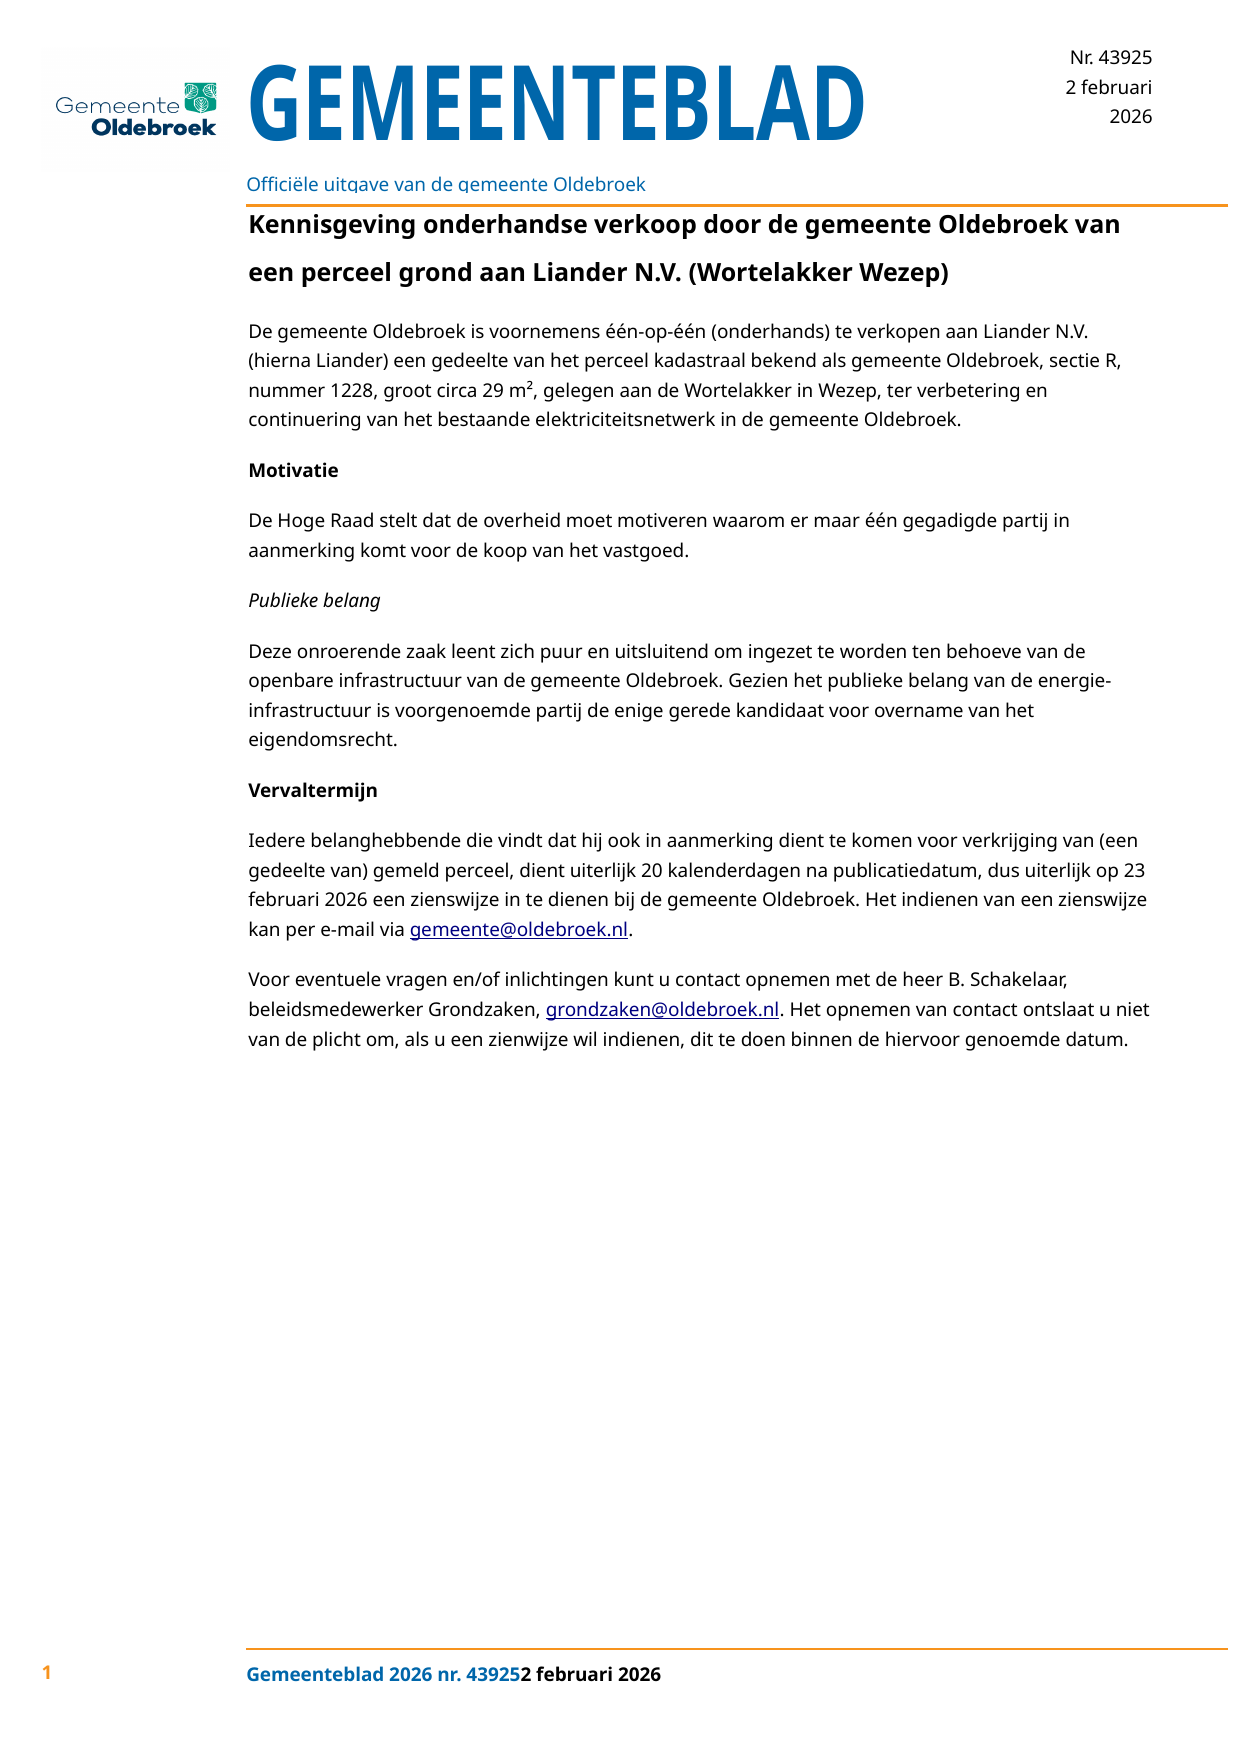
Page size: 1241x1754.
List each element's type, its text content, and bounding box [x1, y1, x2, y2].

text Deze onroerende zaak leent zich puur en uitsluitend om ingezet te worden ten behoeve van de openbare infrastructuur van de gemeente Oldebroek. Gezien het publieke belang van de energie- infrastructuur is voorgenoemde partij de enige gerede kandidaat voor overname van het eigendomsrecht. [248, 638, 1152, 752]
text Publieke belang [248, 587, 1152, 613]
text Voor eventuele vragen en/of inlichtingen kunt u contact opnemen met de heer B. Schakelaar, beleidsmedewerker Grondzaken, grondzaken@oldebroek.nl. Het opnemen van contact ontslaat u niet van de plicht om, als u een zienwijze wil indienen, dit te doen binnen de hiervoor genoemde datum. [248, 967, 1152, 1052]
text De Hoge Raad stelt dat de overheid moet motiveren waarom er maar één gegadigde partij in aanmerking komt voor de koop van het vastgoed. [248, 507, 1152, 563]
text Vervaltermijn [248, 777, 1152, 803]
text De gemeente Oldebroek is voornemens één-op-één (onderhands) te verkopen aan Liander N.V. (hierna Liander) een gedeelte van het perceel kadastraal bekend als gemeente Oldebroek, sectie R, nummer 1228, groot circa 29 m², gelegen aan de Wortelakker in Wezep, ter verbetering en continuering van het bestaande elektriciteitsnetwerk in de gemeente Oldebroek. [248, 318, 1152, 432]
picture [41, 47, 231, 172]
text Iedere belanghebbende die vindt dat hij ook in aanmerking dient te komen voor verkrijging van (een gedeelte van) gemeld perceel, dient uiterlijk 20 kalenderdagen na publicatiedatum, dus uiterlijk op 23 februari 2026 een zienswijze in te dienen bij de gemeente Oldebroek. Het indienen van een zienswijze kan per e-mail via gemeente@oldebroek.nl. [248, 827, 1152, 942]
text Kennisgeving onderhandse verkoop door de gemeente Oldebroek van een perceel grond aan Liander N.V. (Wortelakker Wezep) [248, 207, 1152, 288]
text Motivatie [248, 457, 1152, 483]
